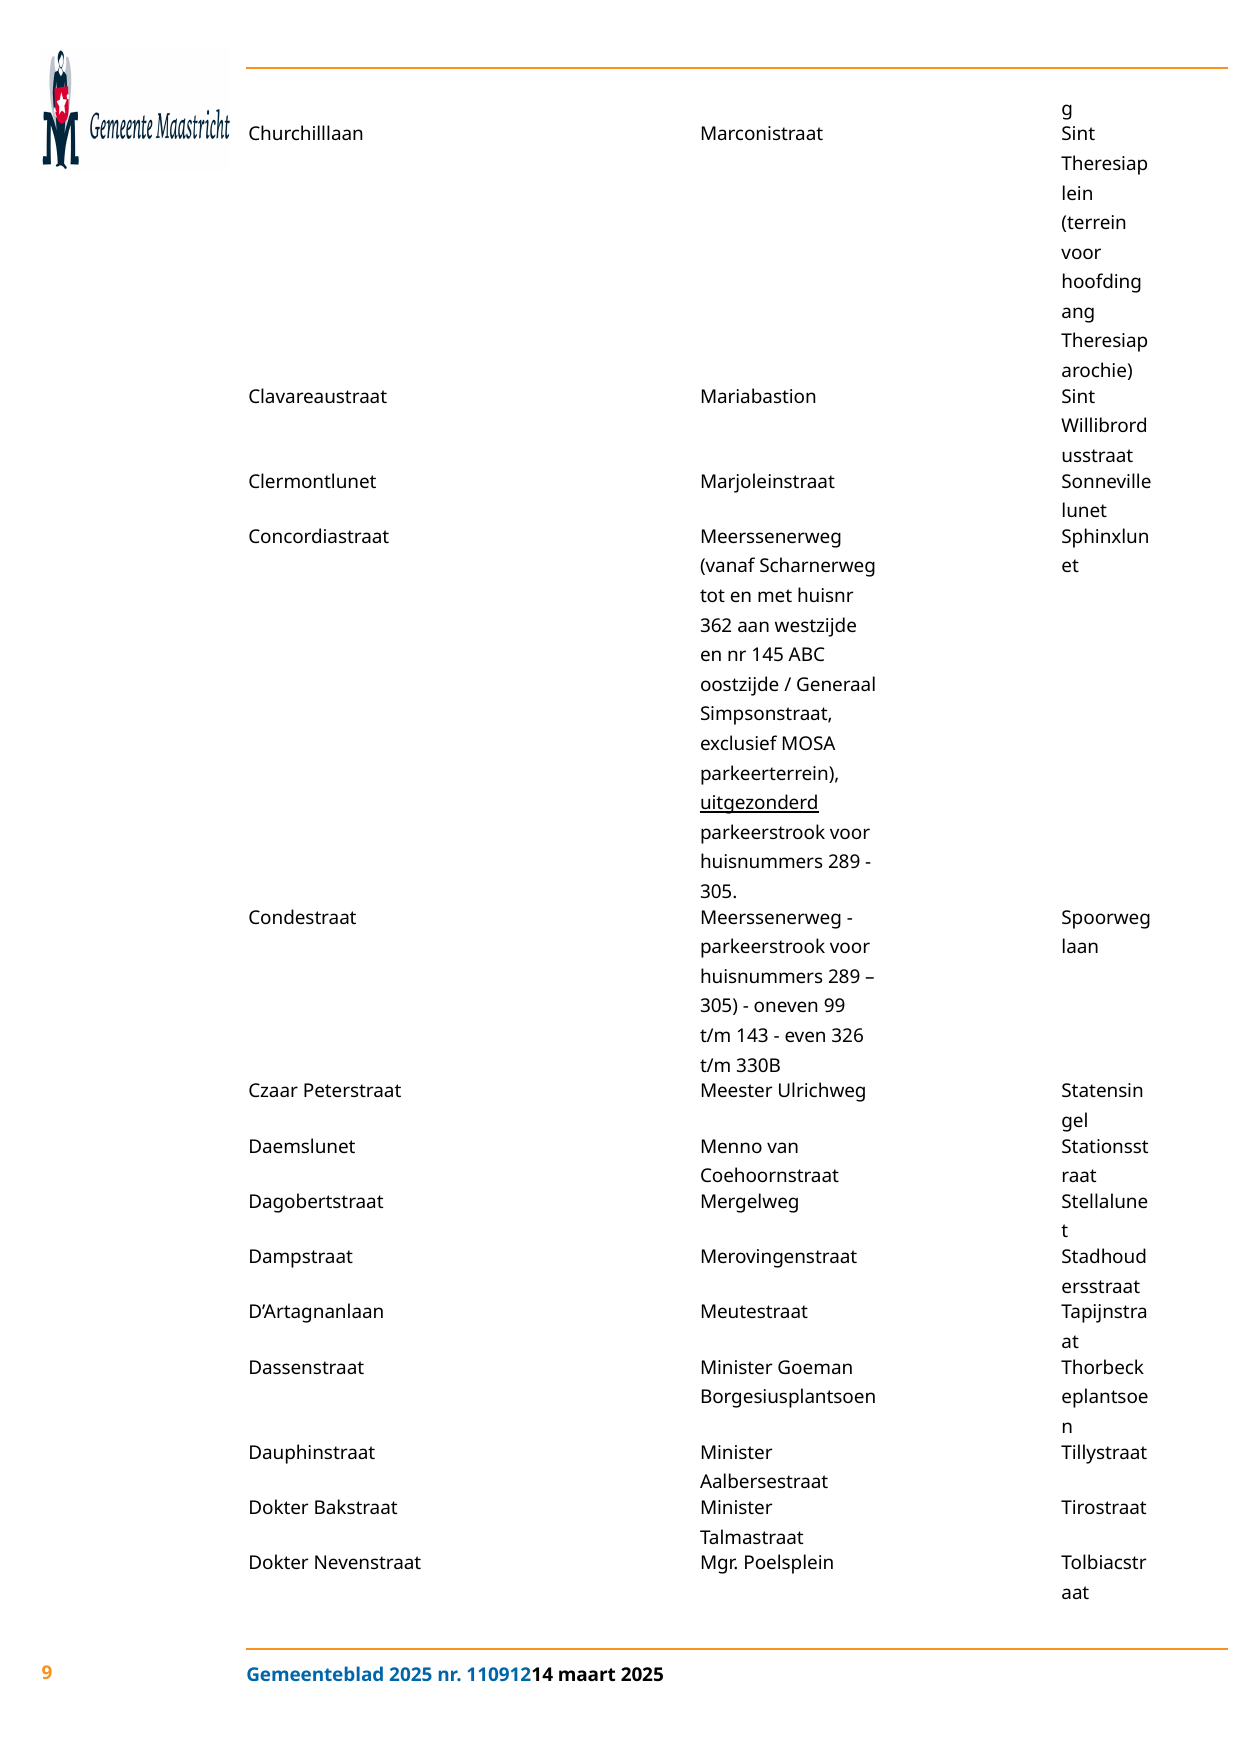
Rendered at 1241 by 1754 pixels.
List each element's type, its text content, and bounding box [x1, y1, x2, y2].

table_cell Meester Ulrichweg [700, 1078, 881, 1133]
table_cell Dokter Bakstraat [248, 1494, 519, 1549]
table_cell [881, 1244, 1061, 1299]
table_cell Meerssenerweg (vanaf Scharnerweg tot en met huisnr 362 aan westzijde en nr 145 ABC oostzijde / Generaal Simpsonstraat, exclusief MOSA parkeerterrein), uitgezonderd parkeerstrook voor huisnummers 289 - 305. [700, 523, 881, 904]
table_cell Tolbiacstraat [1061, 1550, 1152, 1605]
table_cell Daemslunet [248, 1133, 519, 1188]
table_cell [519, 1299, 700, 1354]
table_cell Meerssenerweg - parkeerstrook voor huisnummers 289 – 305) - oneven 99 t/m 143 - even 326 t/m 330B [700, 904, 881, 1077]
table_cell [881, 468, 1061, 523]
table_cell [881, 1550, 1061, 1605]
table_cell Tapijnstraat [1061, 1299, 1152, 1354]
table_cell [881, 95, 1061, 121]
table_cell [519, 523, 700, 904]
table_cell Tirostraat [1061, 1494, 1152, 1549]
table_cell Dauphinstraat [248, 1439, 519, 1494]
table_cell [881, 1494, 1061, 1549]
table_cell g [1061, 95, 1152, 121]
table_cell Minister Talmastraat [700, 1494, 881, 1549]
table_cell [881, 1078, 1061, 1133]
table_cell [519, 1244, 700, 1299]
table_cell [881, 1439, 1061, 1494]
table_cell Tillystraat [1061, 1439, 1152, 1494]
table_cell Dokter Nevenstraat [248, 1550, 519, 1605]
table_cell Statensingel [1061, 1078, 1152, 1133]
table_cell [881, 1133, 1061, 1188]
table_cell [519, 383, 700, 468]
table_cell [700, 95, 881, 121]
table_cell Mariabastion [700, 383, 881, 468]
table_cell [519, 1354, 700, 1439]
table_cell Churchilllaan [248, 121, 519, 383]
table_cell Condestraat [248, 904, 519, 1077]
table_cell [519, 1188, 700, 1243]
table_cell Sint Willibrordusstraat [1061, 383, 1152, 468]
table_cell [881, 1299, 1061, 1354]
table_cell [519, 1133, 700, 1188]
table_cell [519, 468, 700, 523]
table_cell Menno van Coehoornstraat [700, 1133, 881, 1188]
table_cell [519, 904, 700, 1077]
table_cell [519, 121, 700, 383]
table_cell [881, 904, 1061, 1077]
table_cell [881, 1354, 1061, 1439]
table_cell Merovingenstraat [700, 1244, 881, 1299]
table_cell Stellalunet [1061, 1188, 1152, 1243]
table_cell Thorbeckeplantsoen [1061, 1354, 1152, 1439]
table_cell Sphinxlunet [1061, 523, 1152, 904]
table_cell [519, 95, 700, 121]
table_cell Stadhoudersstraat [1061, 1244, 1152, 1299]
table_cell Mgr. Poelsplein [700, 1550, 881, 1605]
table_cell Czaar Peterstraat [248, 1078, 519, 1133]
table_cell Dampstraat [248, 1244, 519, 1299]
table_cell Dagobertstraat [248, 1188, 519, 1243]
table_cell Dassenstraat [248, 1354, 519, 1439]
table_cell D’Artagnanlaan [248, 1299, 519, 1354]
table_cell [519, 1494, 700, 1549]
table_cell Minister Goeman Borgesiusplantsoen [700, 1354, 881, 1439]
table_cell [519, 1078, 700, 1133]
table_cell Clavareaustraat [248, 383, 519, 468]
table_cell Spoorweglaan [1061, 904, 1152, 1077]
table_cell Sonnevillelunet [1061, 468, 1152, 523]
table_cell [881, 383, 1061, 468]
table_cell [881, 1188, 1061, 1243]
table_cell [881, 523, 1061, 904]
table_cell [519, 1550, 700, 1605]
picture [41, 47, 231, 172]
table_cell Sint Theresiaplein (terrein voor hoofdingang Theresiaparochie) [1061, 121, 1152, 383]
table_cell Minister Aalbersestraat [700, 1439, 881, 1494]
table_cell Clermontlunet [248, 468, 519, 523]
table_cell Stationsstraat [1061, 1133, 1152, 1188]
table_cell Marconistraat [700, 121, 881, 383]
table_cell Concordiastraat [248, 523, 519, 904]
table_cell Meutestraat [700, 1299, 881, 1354]
table_cell Marjoleinstraat [700, 468, 881, 523]
table_cell [519, 1439, 700, 1494]
table_cell [248, 95, 519, 121]
table_cell Mergelweg [700, 1188, 881, 1243]
table_cell [881, 121, 1061, 383]
